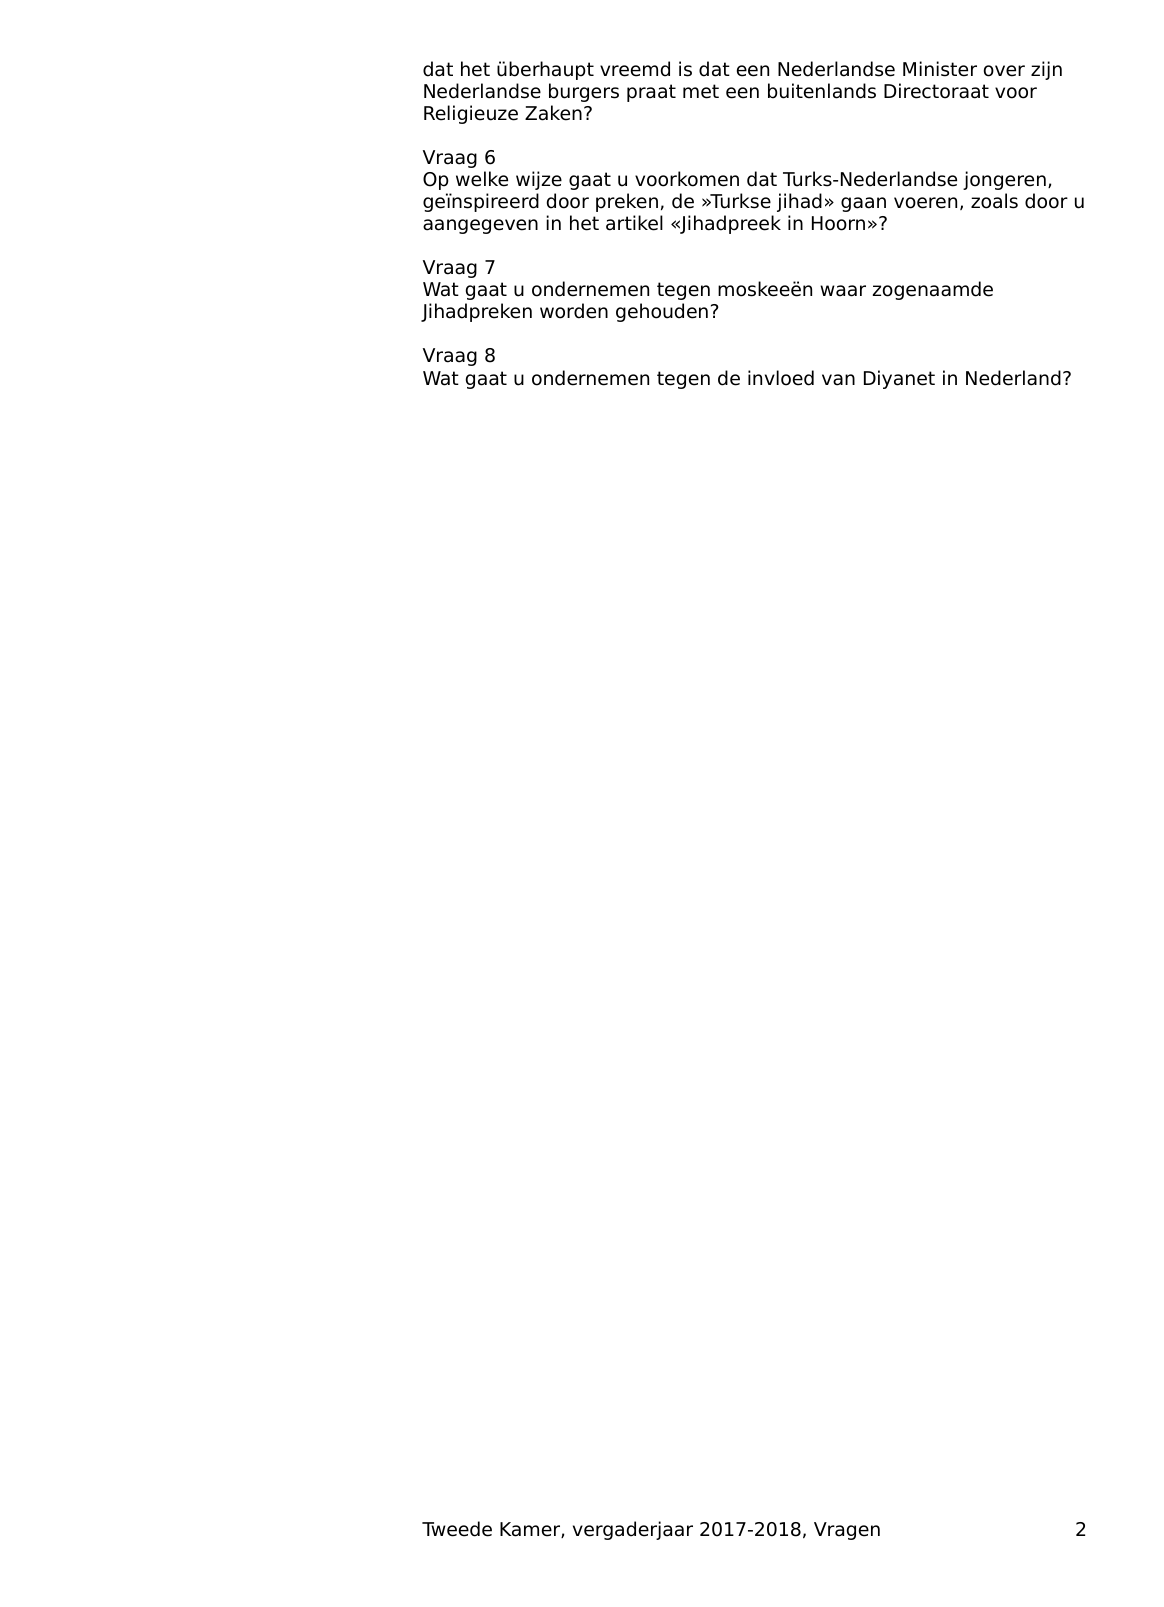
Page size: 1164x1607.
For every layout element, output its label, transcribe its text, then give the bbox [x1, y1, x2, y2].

text Vraag 8 [422, 345, 1087, 367]
text dat het überhaupt vreemd is dat een Nederlandse Minister over zijn Nederlandse burgers praat met een buitenlands Directoraat voor Religieuze Zaken? [422, 59, 1087, 125]
text Wat gaat u ondernemen tegen de invloed van Diyanet in Nederland? [422, 367, 1087, 389]
text Wat gaat u ondernemen tegen moskeeën waar zogenaamde Jihadpreken worden gehouden? [422, 279, 1087, 323]
text Op welke wijze gaat u voorkomen dat Turks-Nederlandse jongeren, geïnspireerd door preken, de »Turkse jihad» gaan voeren, zoals door u aangegeven in het artikel «Jihadpreek in Hoorn»? [422, 169, 1087, 235]
text Vraag 6 [422, 147, 1087, 169]
text Vraag 7 [422, 257, 1087, 279]
